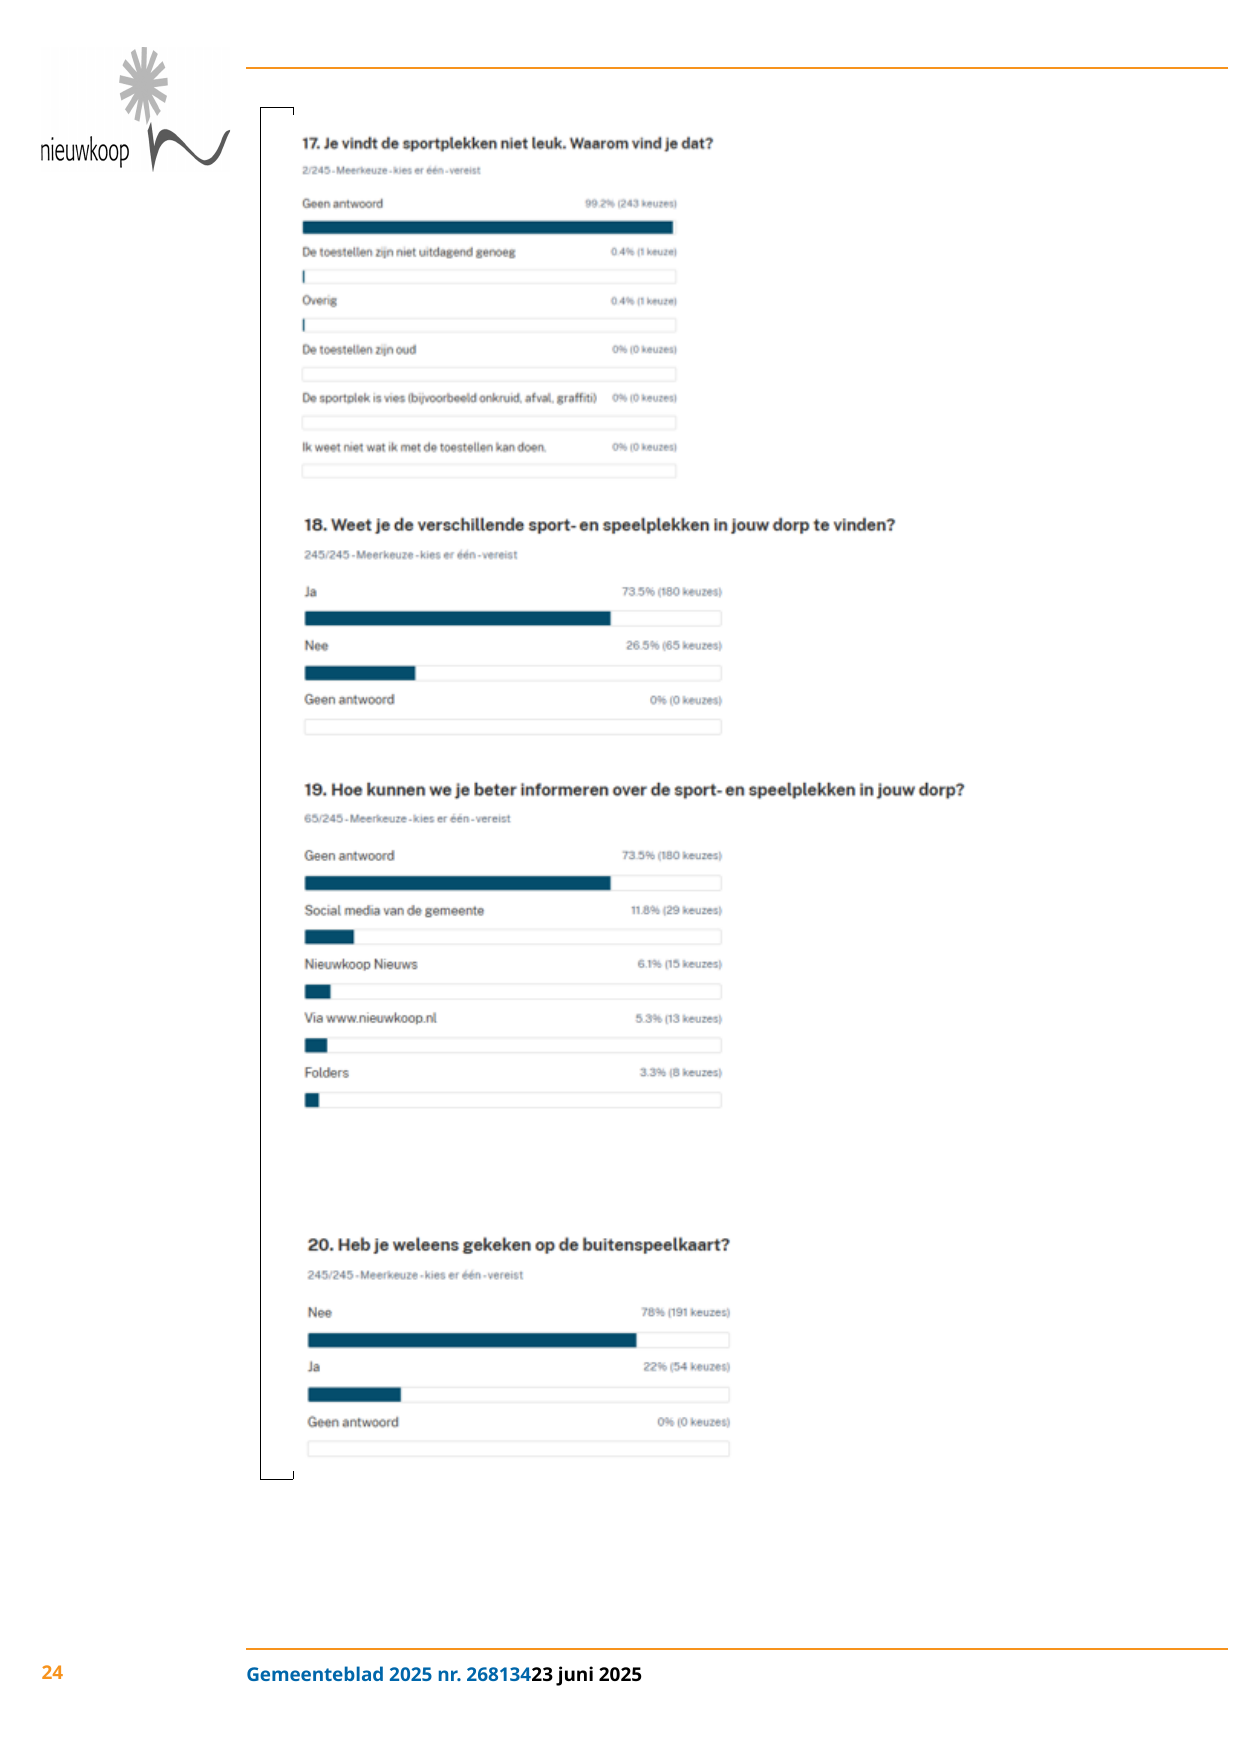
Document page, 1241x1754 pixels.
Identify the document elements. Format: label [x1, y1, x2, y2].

picture [41, 47, 231, 172]
picture [268, 115, 978, 1471]
